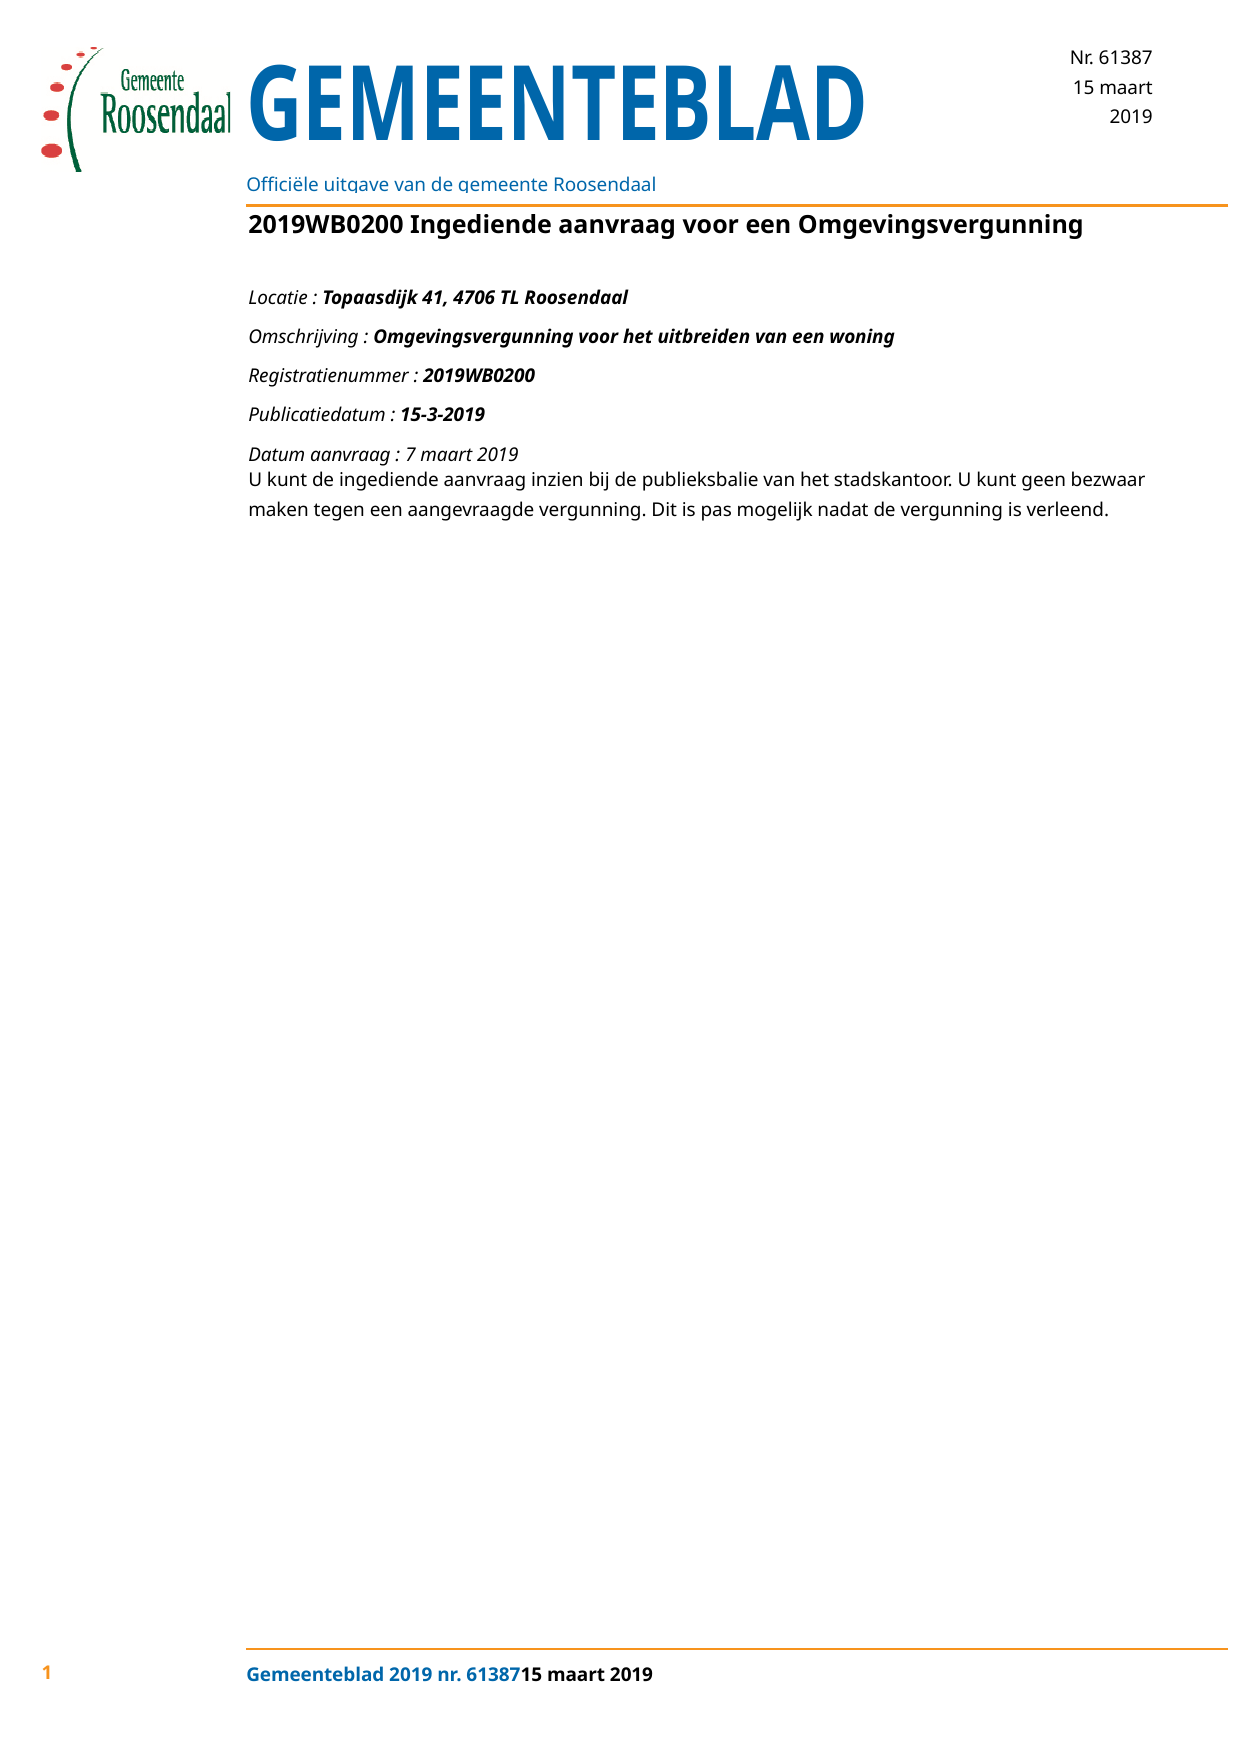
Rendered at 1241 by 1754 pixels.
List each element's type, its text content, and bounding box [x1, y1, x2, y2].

picture [41, 47, 231, 172]
text Locatie : Topaasdijk 41, 4706 TL Roosendaal [248, 284, 1152, 309]
text Registratienummer : 2019WB0200 [248, 362, 1152, 388]
text Publicatiedatum : 15-3-2019 [248, 402, 1152, 427]
text U kunt de ingediende aanvraag inzien bij de publieksbalie van het stadskantoor. U kunt geen bezwaar maken tegen een aangevraagde vergunning. Dit is pas mogelijk nadat de vergunning is verleend. [248, 467, 1152, 522]
text Datum aanvraag : 7 maart 2019 [248, 441, 1152, 467]
text 2019WB0200 Ingediende aanvraag voor een Omgevingsvergunning [248, 207, 1152, 241]
text Omschrijving : Omgevingsvergunning voor het uitbreiden van een woning [248, 323, 1152, 349]
